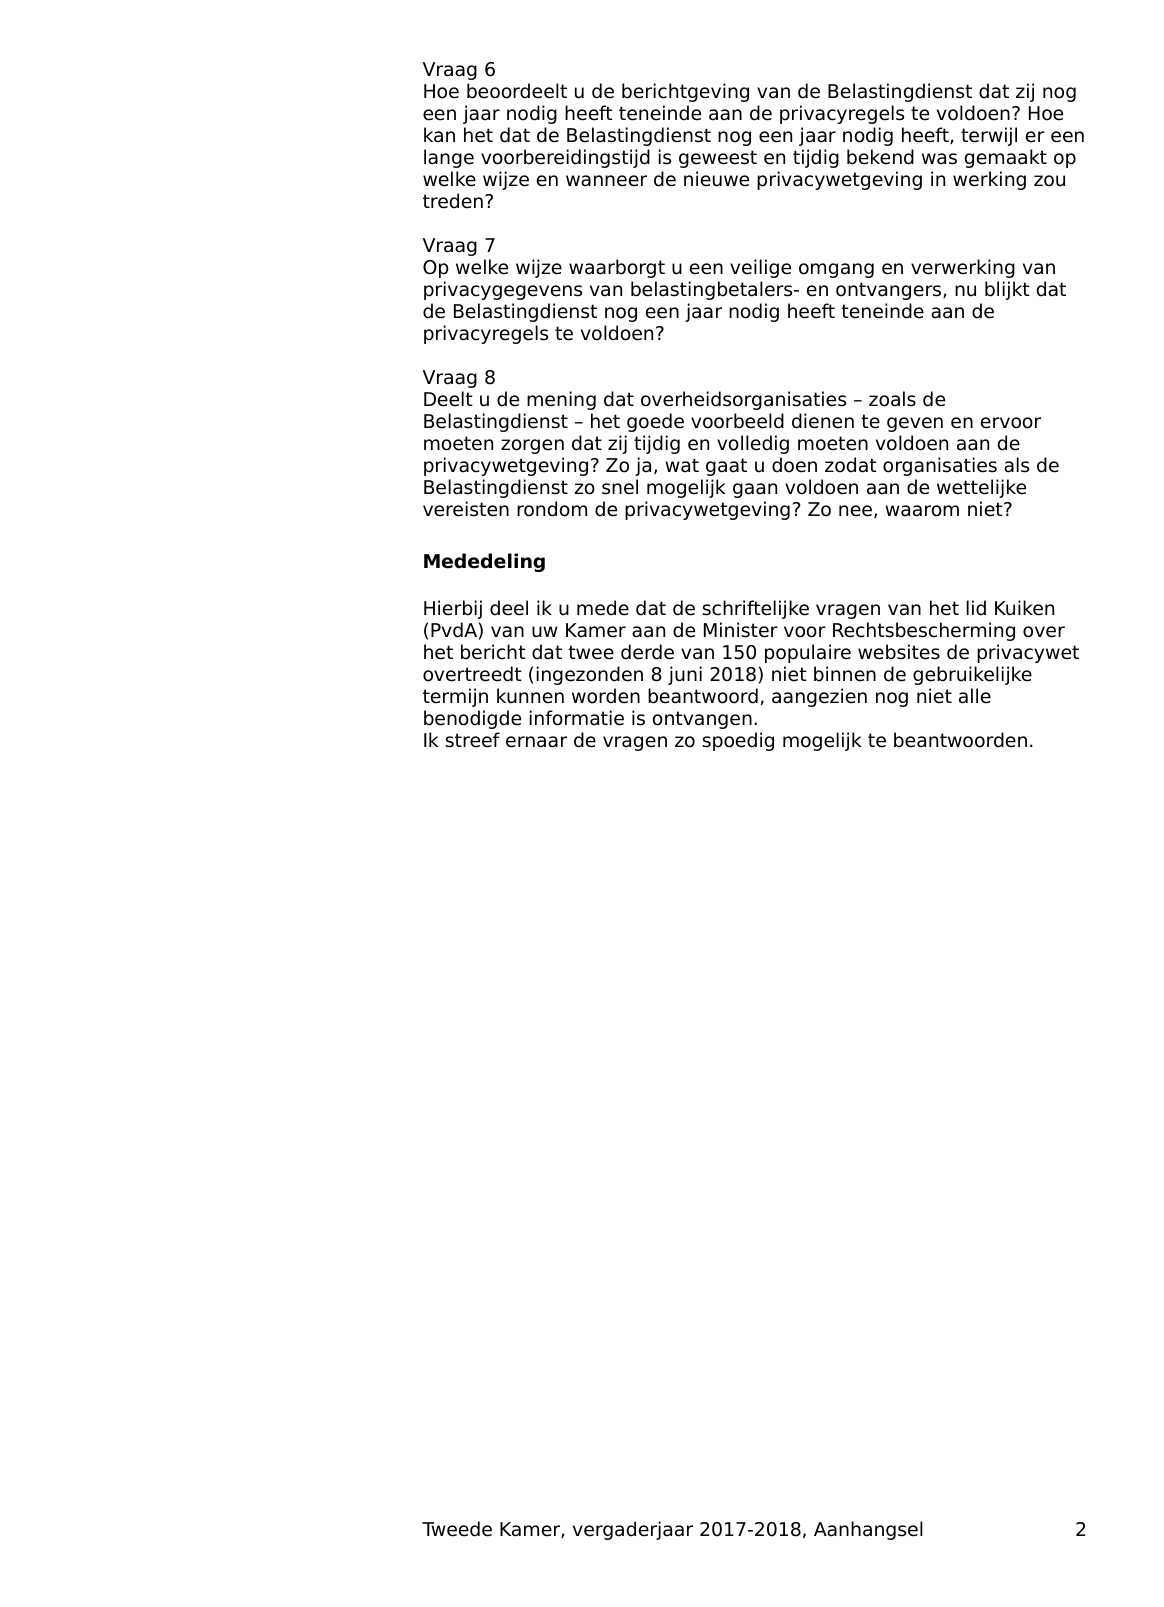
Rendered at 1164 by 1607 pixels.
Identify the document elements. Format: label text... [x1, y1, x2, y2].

text Hoe beoordeelt u de berichtgeving van de Belastingdienst dat zij nog een jaar nodig heeft teneinde aan de privacyregels te voldoen? Hoe kan het dat de Belastingdienst nog een jaar nodig heeft, terwijl er een lange voorbereidingstijd is geweest en tijdig bekend was gemaakt op welke wijze en wanneer de nieuwe privacywetgeving in werking zou treden? [422, 81, 1087, 213]
subtitle Mededeling [422, 551, 1087, 573]
text Hierbij deel ik u mede dat de schriftelijke vragen van het lid Kuiken (PvdA) van uw Kamer aan de Minister voor Rechtsbescherming over het bericht dat twee derde van 150 populaire websites de privacywet overtreedt (ingezonden 8 juni 2018) niet binnen de gebruikelijke termijn kunnen worden beantwoord, aangezien nog niet alle benodigde informatie is ontvangen. [422, 598, 1087, 730]
text Deelt u de mening dat overheidsorganisaties – zoals de Belastingdienst – het goede voorbeeld dienen te geven en ervoor moeten zorgen dat zij tijdig en volledig moeten voldoen aan de privacywetgeving? Zo ja, wat gaat u doen zodat organisaties als de Belastingdienst zo snel mogelijk gaan voldoen aan de wettelijke vereisten rondom de privacywetgeving? Zo nee, waarom niet? [422, 389, 1087, 521]
text Vraag 7 [422, 235, 1087, 257]
text Vraag 6 [422, 59, 1087, 81]
text Op welke wijze waarborgt u een veilige omgang en verwerking van privacygegevens van belastingbetalers- en ontvangers, nu blijkt dat de Belastingdienst nog een jaar nodig heeft teneinde aan de privacyregels te voldoen? [422, 257, 1087, 345]
text Ik streef ernaar de vragen zo spoedig mogelijk te beantwoorden. [422, 730, 1087, 752]
text Vraag 8 [422, 367, 1087, 389]
